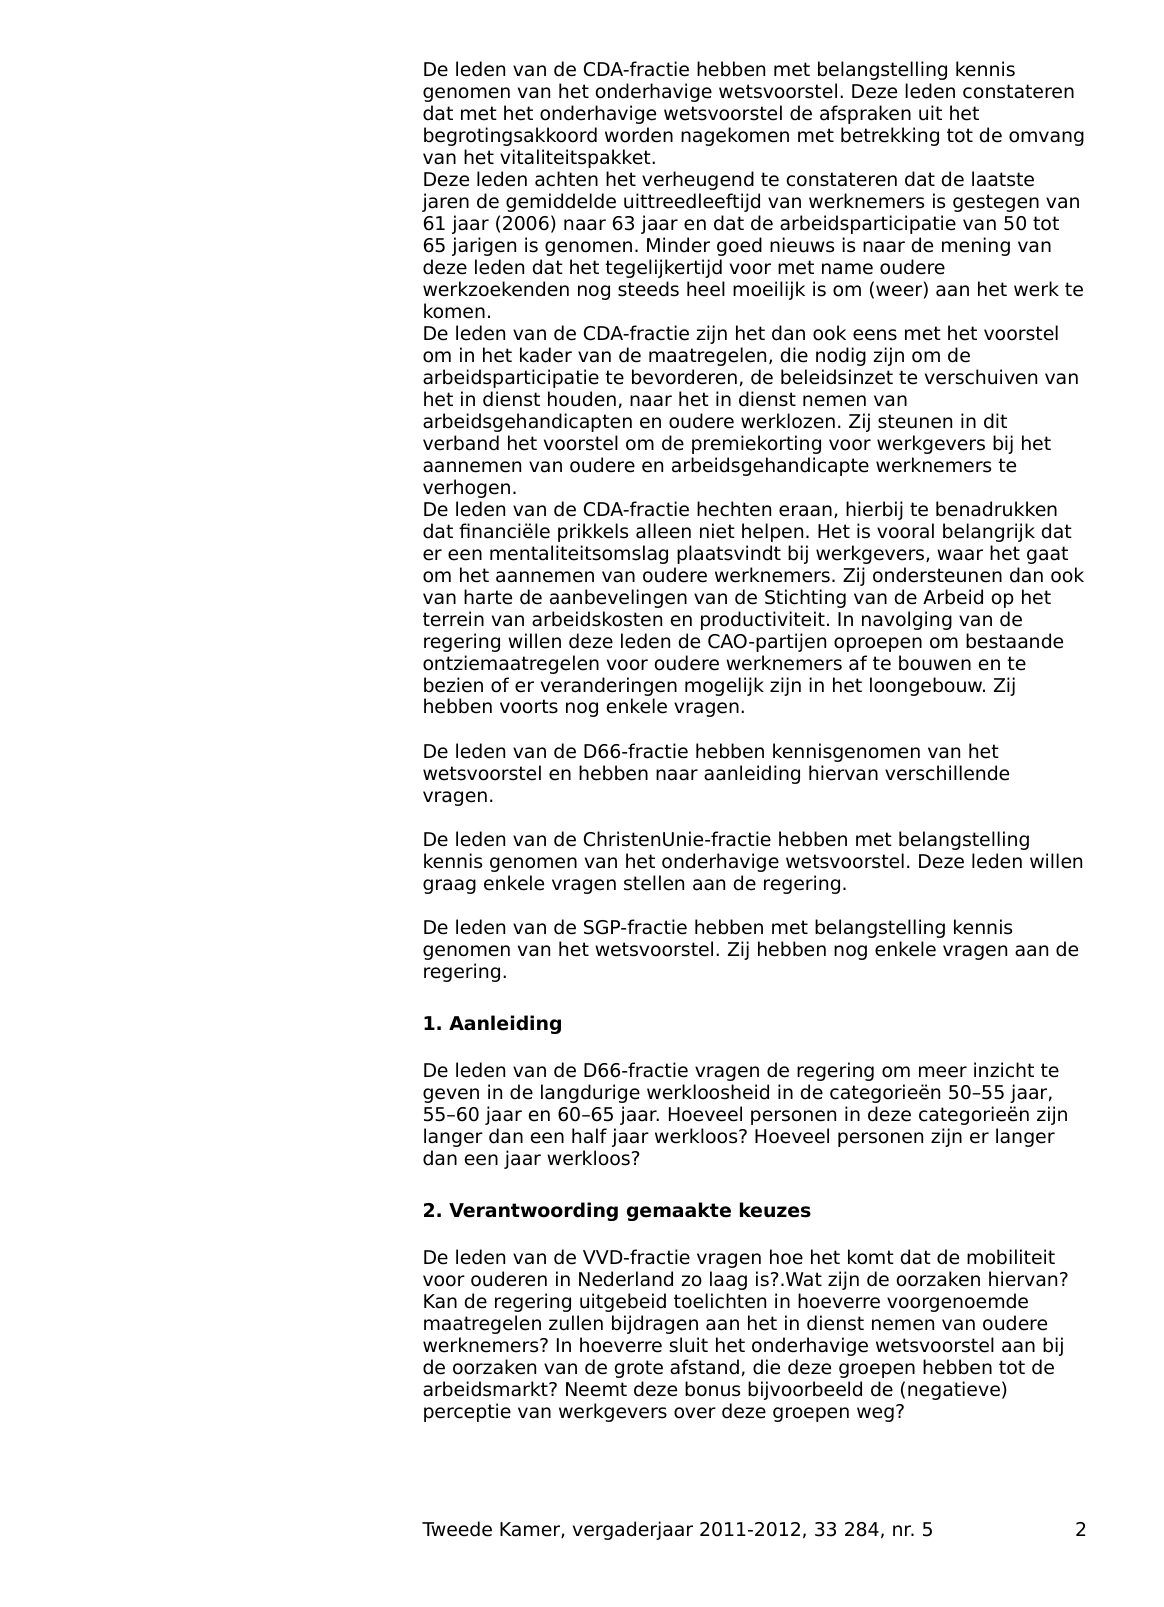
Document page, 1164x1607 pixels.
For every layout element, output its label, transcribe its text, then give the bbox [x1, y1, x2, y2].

text De leden van de CDA-fractie hechten eraan, hierbij te benadrukken dat financiële prikkels alleen niet helpen. Het is vooral belangrijk dat er een mentaliteitsomslag plaatsvindt bij werkgevers, waar het gaat om het aannemen van oudere werknemers. Zij ondersteunen dan ook van harte de aanbevelingen van de Stichting van de Arbeid op het terrein van arbeidskosten en productiviteit. In navolging van de regering willen deze leden de CAO-partijen oproepen om bestaande ontziemaatregelen voor oudere werknemers af te bouwen en te bezien of er veranderingen mogelijk zijn in het loongebouw. Zij hebben voorts nog enkele vragen. [422, 499, 1087, 718]
text De leden van de CDA-fractie hebben met belangstelling kennis genomen van het onderhavige wetsvoorstel. Deze leden constateren dat met het onderhavige wetsvoorstel de afspraken uit het begrotingsakkoord worden nagekomen met betrekking tot de omvang van het vitaliteitspakket. [422, 59, 1087, 169]
text De leden van de SGP-fractie hebben met belangstelling kennis genomen van het wetsvoorstel. Zij hebben nog enkele vragen aan de regering. [422, 917, 1087, 983]
text De leden van de D66-fractie vragen de regering om meer inzicht te geven in de langdurige werkloosheid in de categorieën 50–55 jaar, 55–60 jaar en 60–65 jaar. Hoeveel personen in deze categorieën zijn langer dan een half jaar werkloos? Hoeveel personen zijn er langer dan een jaar werkloos? [422, 1060, 1087, 1170]
subtitle 1. Aanleiding [422, 1013, 1087, 1035]
text Deze leden achten het verheugend te constateren dat de laatste jaren de gemiddelde uittreedleeftijd van werknemers is gestegen van 61 jaar (2006) naar 63 jaar en dat de arbeidsparticipatie van 50 tot 65 jarigen is genomen. Minder goed nieuws is naar de mening van deze leden dat het tegelijkertijd voor met name oudere werkzoekenden nog steeds heel moeilijk is om (weer) aan het werk te komen. [422, 169, 1087, 323]
text De leden van de ChristenUnie-fractie hebben met belangstelling kennis genomen van het onderhavige wetsvoorstel. Deze leden willen graag enkele vragen stellen aan de regering. [422, 829, 1087, 895]
text De leden van de CDA-fractie zijn het dan ook eens met het voorstel om in het kader van de maatregelen, die nodig zijn om de arbeidsparticipatie te bevorderen, de beleidsinzet te verschuiven van het in dienst houden, naar het in dienst nemen van arbeidsgehandicapten en oudere werklozen. Zij steunen in dit verband het voorstel om de premiekorting voor werkgevers bij het aannemen van oudere en arbeidsgehandicapte werknemers te verhogen. [422, 323, 1087, 499]
text De leden van de VVD-fractie vragen hoe het komt dat de mobiliteit voor ouderen in Nederland zo laag is?.Wat zijn de oorzaken hiervan? Kan de regering uitgebeid toelichten in hoeverre voorgenoemde maatregelen zullen bijdragen aan het in dienst nemen van oudere werknemers? In hoeverre sluit het onderhavige wetsvoorstel aan bij de oorzaken van de grote afstand, die deze groepen hebben tot de arbeidsmarkt? Neemt deze bonus bijvoorbeeld de (negatieve) perceptie van werkgevers over deze groepen weg? [422, 1247, 1087, 1422]
subtitle 2. Verantwoording gemaakte keuzes [422, 1200, 1087, 1222]
text De leden van de D66-fractie hebben kennisgenomen van het wetsvoorstel en hebben naar aanleiding hiervan verschillende vragen. [422, 741, 1087, 807]
